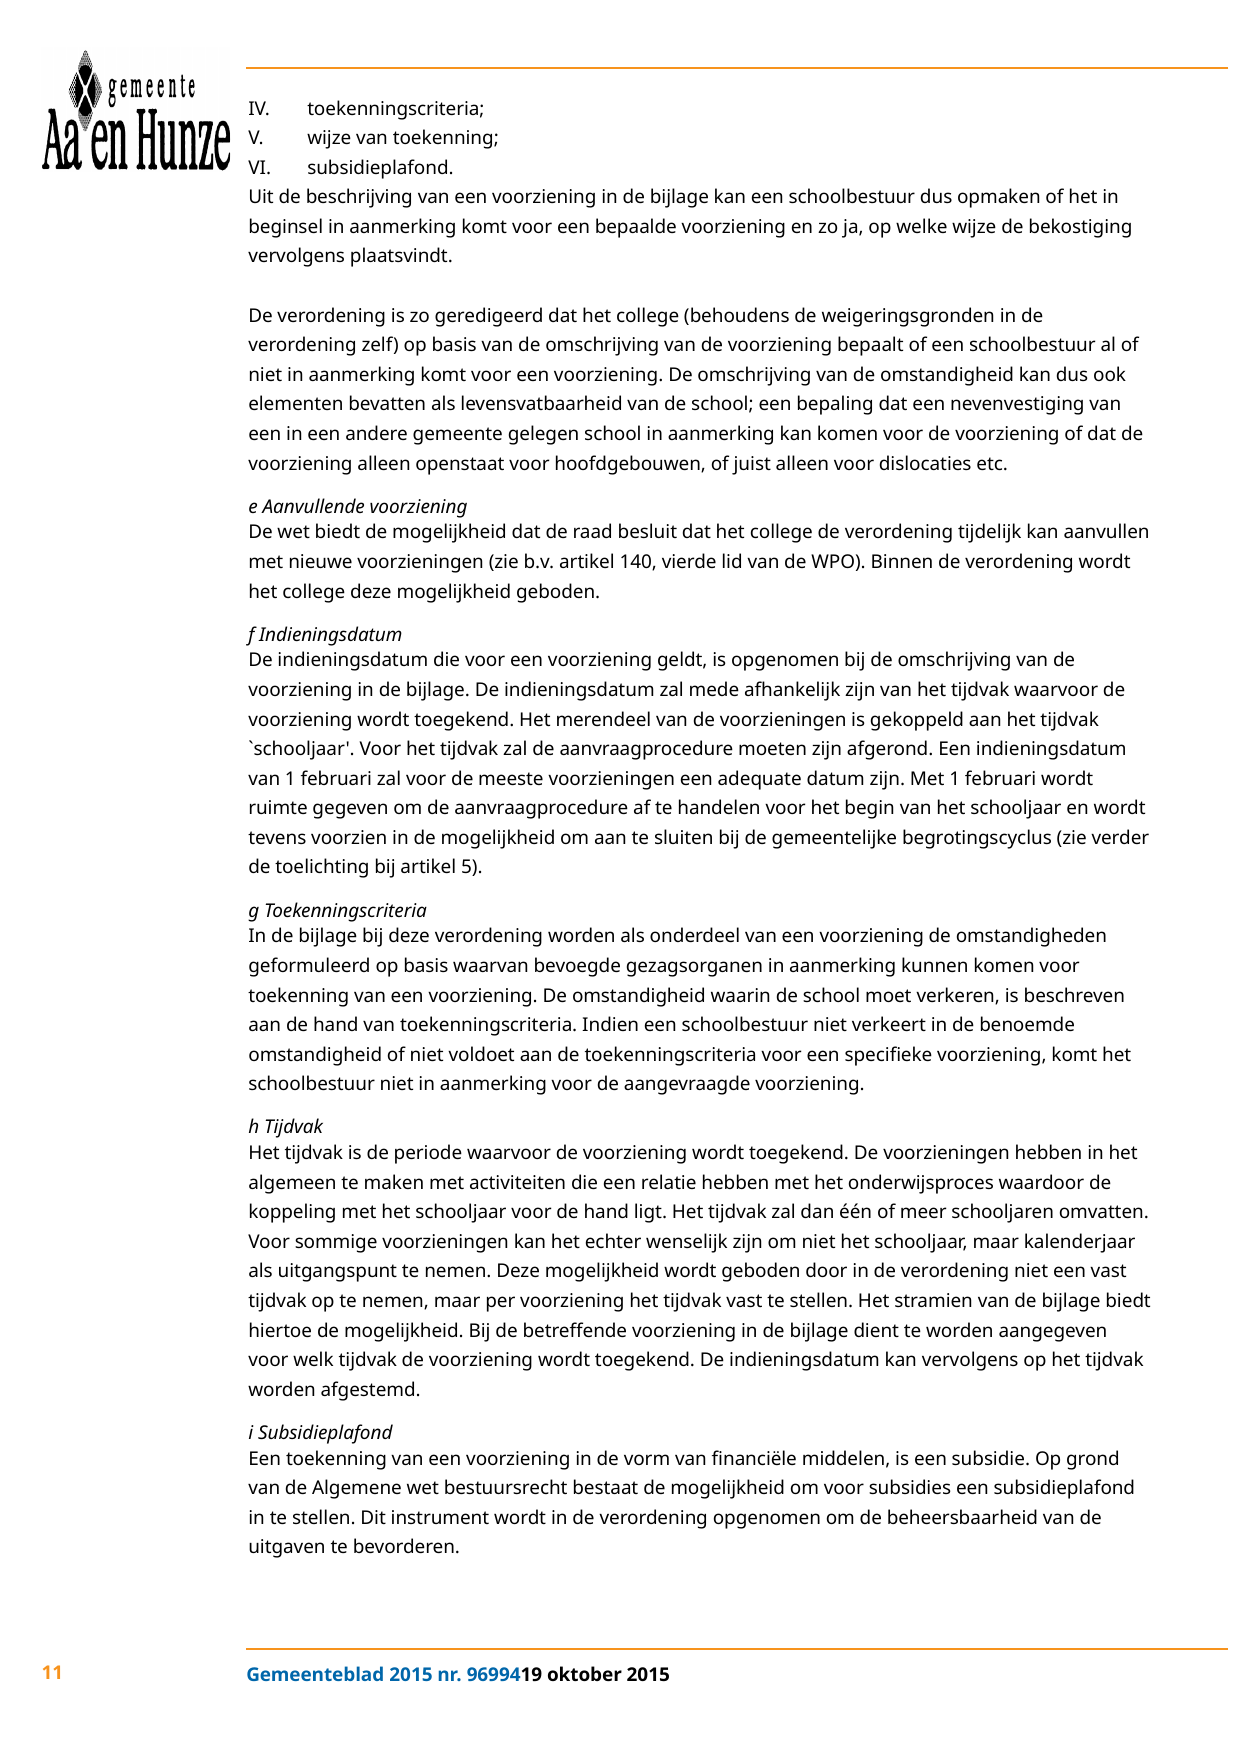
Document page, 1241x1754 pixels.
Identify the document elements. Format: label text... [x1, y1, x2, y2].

text De verordening is zo geredigeerd dat het college (behoudens de weigeringsgronden in de verordening zelf) op basis van de omschrijving van de voorziening bepaalt of een schoolbestuur al of niet in aanmerking komt voor een voorziening. De omschrijving van de omstandigheid kan dus ook elementen bevatten als levensvatbaarheid van de school; een bepaling dat een nevenvestiging van een in een andere gemeente gelegen school in aanmerking kan komen voor de voorziening of dat de voorziening alleen openstaat voor hoofdgebouwen, of juist alleen voor dislocaties etc. [248, 302, 1152, 476]
text g Toekenningscriteria [248, 897, 1152, 923]
picture [41, 47, 231, 172]
text i Subsidieplafond [248, 1419, 1152, 1445]
text De indieningsdatum die voor een voorziening geldt, is opgenomen bij de omschrijving van de voorziening in de bijlage. De indieningsdatum zal mede afhankelijk zijn van het tijdvak waarvoor de voorziening wordt toegekend. Het merendeel van de voorzieningen is gekoppeld aan het tijdvak `schooljaar'. Voor het tijdvak zal de aanvraagprocedure moeten zijn afgerond. Een indieningsdatum van 1 februari zal voor de meeste voorzieningen een adequate datum zijn. Met 1 februari wordt ruimte gegeven om de aanvraagprocedure af te handelen voor het begin van het schooljaar en wordt tevens voorzien in de mogelijkheid om aan te sluiten bij de gemeentelijke begrotingscyclus (zie verder de toelichting bij artikel 5). [248, 647, 1152, 879]
text f Indieningsdatum [248, 621, 1152, 647]
list wijze van toekenning; [248, 124, 1152, 150]
text Voor sommige voorzieningen kan het echter wenselijk zijn om niet het schooljaar, maar kalenderjaar als uitgangspunt te nemen. Deze mogelijkheid wordt geboden door in de verordening niet een vast tijdvak op te nemen, maar per voorziening het tijdvak vast te stellen. Het stramien van de bijlage biedt hiertoe de mogelijkheid. Bij de betreffende voorziening in de bijlage dient te worden aangegeven voor welk tijdvak de voorziening wordt toegekend. De indieningsdatum kan vervolgens op het tijdvak worden afgestemd. [248, 1228, 1152, 1402]
list subsidieplafond. [248, 154, 1152, 180]
text Een toekenning van een voorziening in de vorm van financiële middelen, is een subsidie. Op grond van de Algemene wet bestuursrecht bestaat de mogelijkheid om voor subsidies een subsidieplafond in te stellen. Dit instrument wordt in de verordening opgenomen om de beheersbaarheid van de uitgaven te bevorderen. [248, 1445, 1152, 1559]
list toekenningscriteria; [248, 95, 1152, 121]
text e Aanvullende voorziening [248, 493, 1152, 519]
text Het tijdvak is de periode waarvoor de voorziening wordt toegekend. De voorzieningen hebben in het algemeen te maken met activiteiten die een relatie hebben met het onderwijsproces waardoor de koppeling met het schooljaar voor de hand ligt. Het tijdvak zal dan één of meer schooljaren omvatten. [248, 1139, 1152, 1224]
text In de bijlage bij deze verordening worden als onderdeel van een voorziening de omstandigheden geformuleerd op basis waarvan bevoegde gezagsorganen in aanmerking kunnen komen voor toekenning van een voorziening. De omstandigheid waarin de school moet verkeren, is beschreven aan de hand van toekenningscriteria. Indien een schoolbestuur niet verkeert in de benoemde omstandigheid of niet voldoet aan de toekenningscriteria voor een specifieke voorziening, komt het schoolbestuur niet in aanmerking voor de aangevraagde voorziening. [248, 923, 1152, 1096]
text De wet biedt de mogelijkheid dat de raad besluit dat het college de verordening tijdelijk kan aanvullen met nieuwe voorzieningen (zie b.v. artikel 140, vierde lid van de WPO). Binnen de verordening wordt het college deze mogelijkheid geboden. [248, 519, 1152, 603]
text Uit de beschrijving van een voorziening in de bijlage kan een schoolbestuur dus opmaken of het in beginsel in aanmerking komt voor een bepaalde voorziening en zo ja, op welke wijze de bekostiging vervolgens plaatsvindt. [248, 183, 1152, 268]
text h Tijdvak [248, 1114, 1152, 1139]
